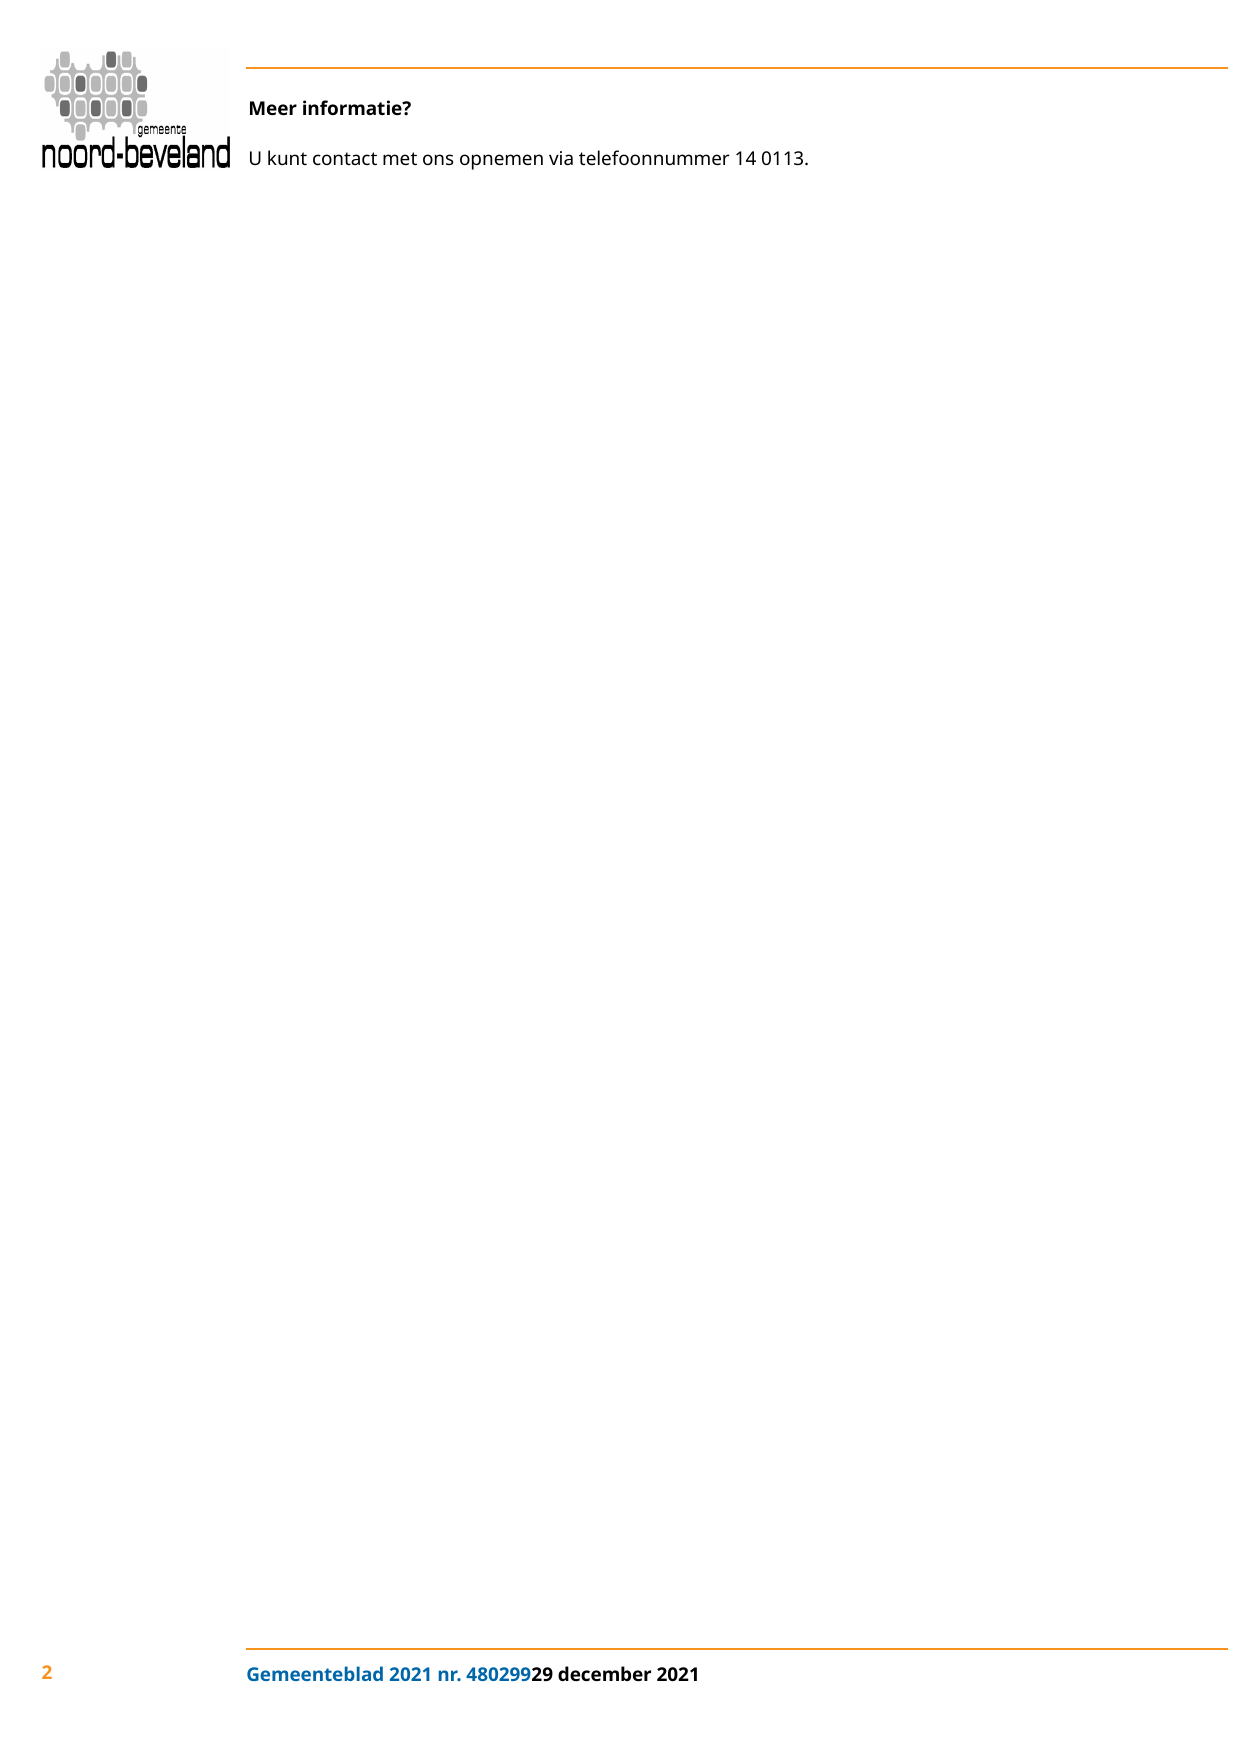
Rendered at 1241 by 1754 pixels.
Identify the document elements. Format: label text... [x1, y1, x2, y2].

text Meer informatie? [248, 95, 1152, 121]
picture [41, 47, 231, 172]
text U kunt contact met ons opnemen via telefoonnummer 14 0113. [248, 145, 1152, 171]
